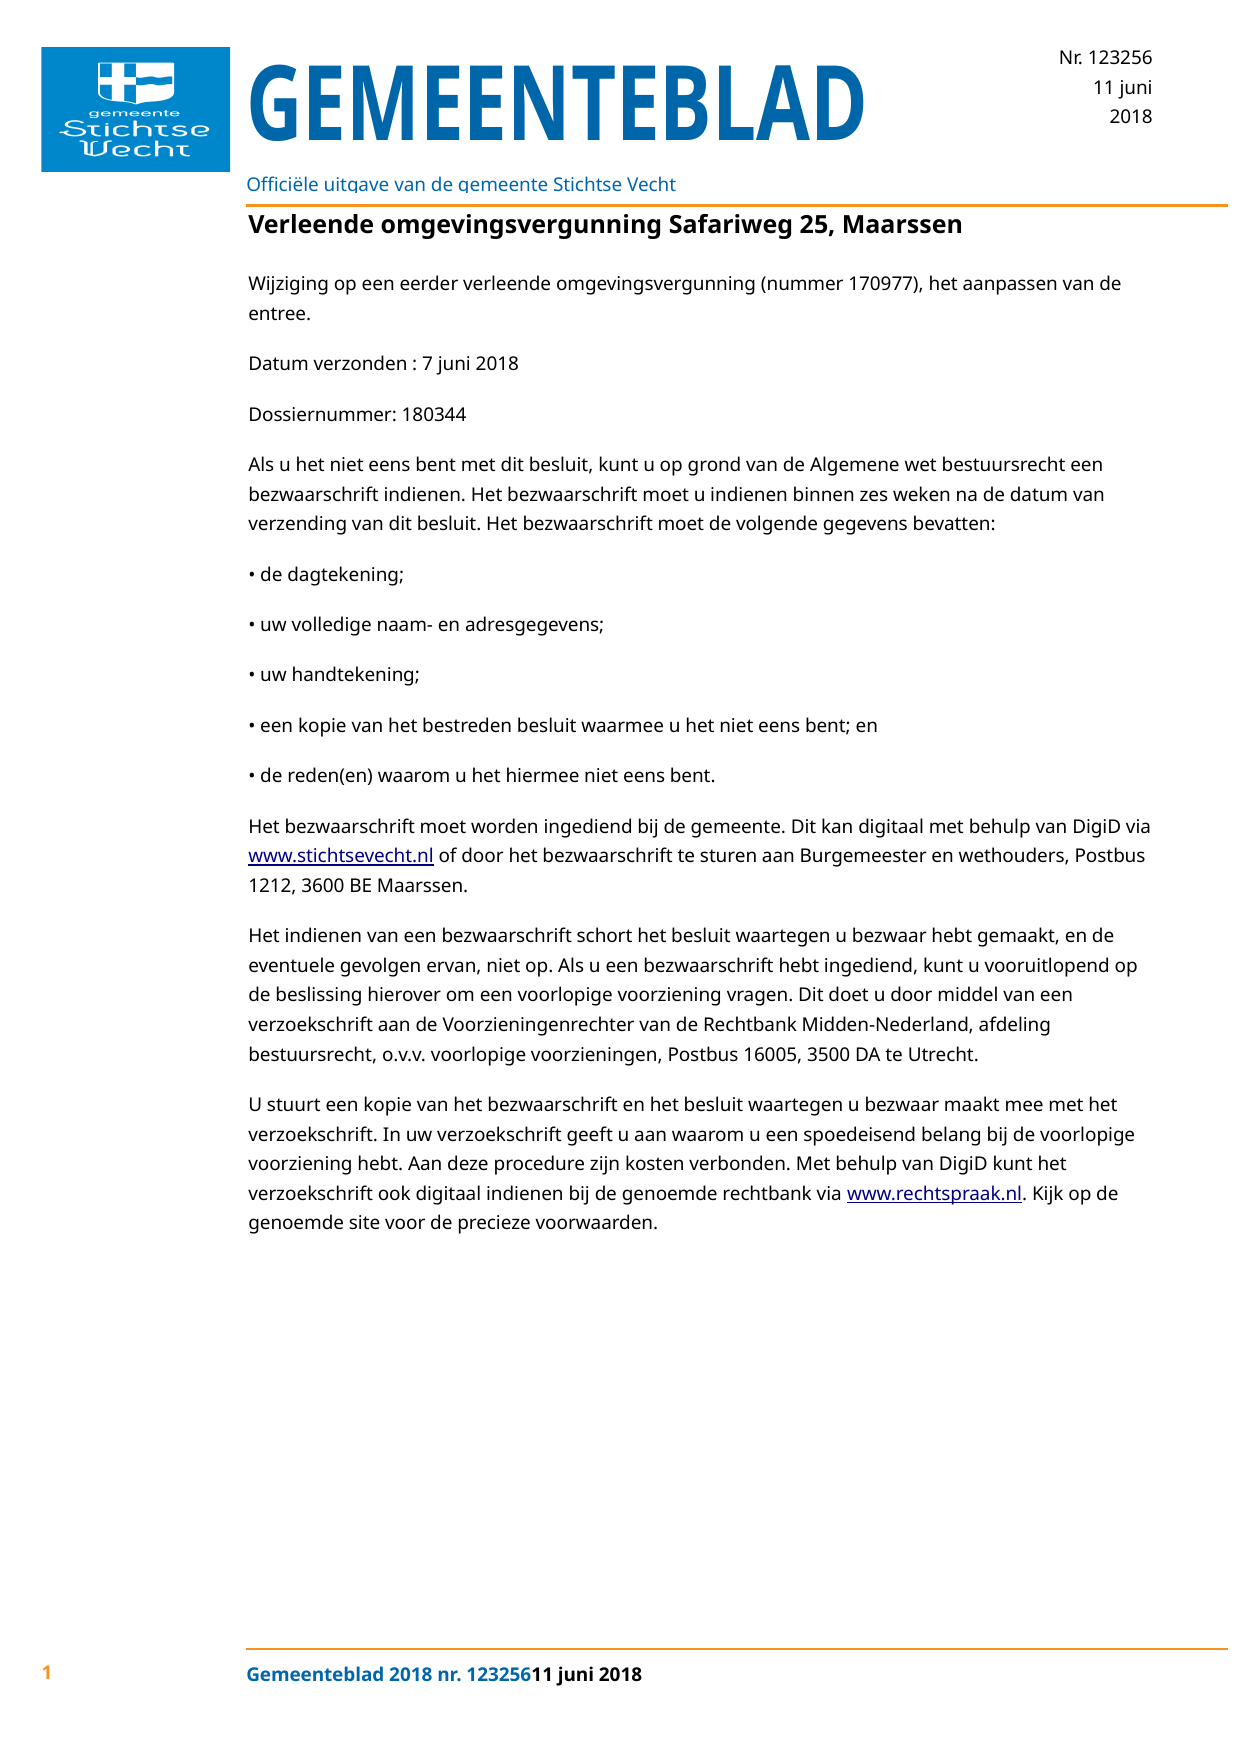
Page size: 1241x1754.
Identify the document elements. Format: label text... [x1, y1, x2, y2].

text Verleende omgevingsvergunning Safariweg 25, Maarssen [248, 207, 1152, 241]
text • uw volledige naam- en adresgegevens; [248, 611, 1152, 637]
text • uw handtekening; [248, 662, 1152, 687]
text • een kopie van het bestreden besluit waarmee u het niet eens bent; en [248, 712, 1152, 738]
text Het bezwaarschrift moet worden ingediend bij de gemeente. Dit kan digitaal met behulp van DigiD via www.stichtsevecht.nl of door het bezwaarschrift te sturen aan Burgemeester en wethouders, Postbus 1212, 3600 BE Maarssen. [248, 813, 1152, 898]
text • de dagtekening; [248, 561, 1152, 586]
picture [99, 63, 135, 101]
text U stuurt een kopie van het bezwaarschrift en het besluit waartegen u bezwaar maakt mee met het verzoekschrift. In uw verzoekschrift geeft u aan waarom u een spoedeisend belang bij de voorlopige voorziening hebt. Aan deze procedure zijn kosten verbonden. Met behulp van DigiD kunt het verzoekschrift ook digitaal indienen bij de genoemde rechtbank via www.rechtspraak.nl. Kijk op de genoemde site voor de precieze voorwaarden. [248, 1091, 1152, 1235]
text Datum verzonden : 7 juni 2018 [248, 350, 1152, 376]
text • de reden(en) waarom u het hiermee niet eens bent. [248, 762, 1152, 788]
picture [137, 63, 174, 103]
text Dossiernummer: 180344 [248, 401, 1152, 426]
text Wijziging op een eerder verleende omgevingsvergunning (nummer 170977), het aanpassen van de entree. [248, 270, 1152, 326]
text Als u het niet eens bent met dit besluit, kunt u op grond van de Algemene wet bestuursrecht een bezwaarschrift indienen. Het bezwaarschrift moet u indienen binnen zes weken na de datum van verzending van dit besluit. Het bezwaarschrift moet de volgende gegevens bevatten: [248, 451, 1152, 536]
text Het indienen van een bezwaarschrift schort het besluit waartegen u bezwaar hebt gemaakt, en de eventuele gevolgen ervan, niet op. Als u een bezwaarschrift hebt ingediend, kunt u vooruitlopend op de beslissing hierover om een voorlopige voorziening vragen. Dit doet u door middel van een verzoekschrift aan de Voorzieningenrechter van de Rechtbank Midden-Nederland, afdeling bestuursrecht, o.v.v. voorlopige voorzieningen, Postbus 16005, 3500 DA te Utrecht. [248, 922, 1152, 1066]
